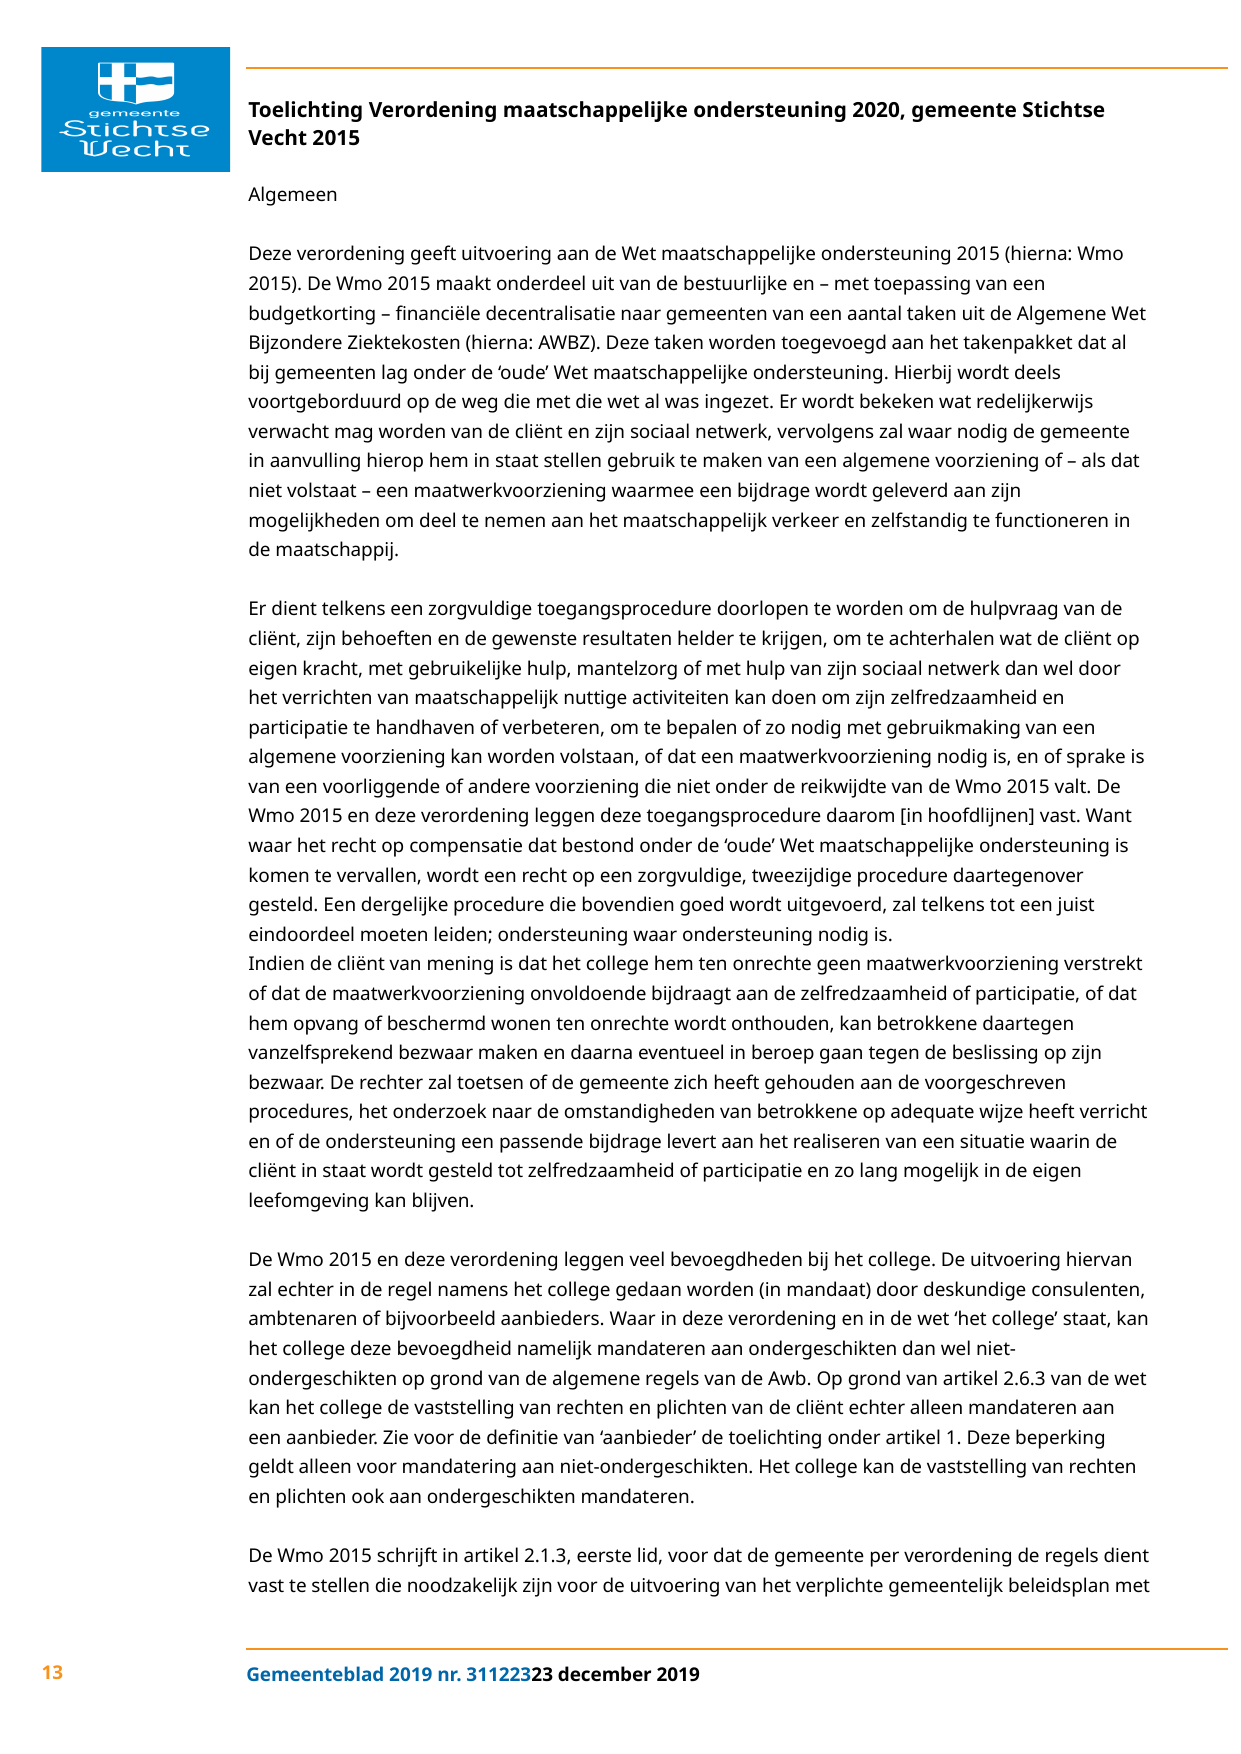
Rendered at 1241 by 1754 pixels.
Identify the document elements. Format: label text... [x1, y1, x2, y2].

text Indien de cliënt van mening is dat het college hem ten onrechte geen maatwerkvoorziening verstrekt of dat de maatwerkvoorziening onvoldoende bijdraagt aan de zelfredzaamheid of participatie, of dat hem opvang of beschermd wonen ten onrechte wordt onthouden, kan betrokkene daartegen vanzelfsprekend bezwaar maken en daarna eventueel in beroep gaan tegen de beslissing op zijn bezwaar. De rechter zal toetsen of de gemeente zich heeft gehouden aan de voorgeschreven procedures, het onderzoek naar de omstandigheden van betrokkene op adequate wijze heeft verricht en of de ondersteuning een passende bijdrage levert aan het realiseren van een situatie waarin de cliënt in staat wordt gesteld tot zelfredzaamheid of participatie en zo lang mogelijk in de eigen leefomgeving kan blijven. [248, 951, 1152, 1213]
text De Wmo 2015 schrijft in artikel 2.1.3, eerste lid, voor dat de gemeente per verordening de regels dient vast te stellen die noodzakelijk zijn voor de uitvoering van het verplichte gemeentelijk beleidsplan met [248, 1542, 1152, 1597]
picture [99, 63, 135, 101]
text Algemeen [248, 181, 1152, 207]
text Deze verordening geeft uitvoering aan de Wet maatschappelijke ondersteuning 2015 (hierna: Wmo 2015). De Wmo 2015 maakt onderdeel uit van de bestuurlijke en – met toepassing van een budgetkorting – financiële decentralisatie naar gemeenten van een aantal taken uit de Algemene Wet Bijzondere Ziektekosten (hierna: AWBZ). Deze taken worden toegevoegd aan het takenpakket dat al bij gemeenten lag onder de ‘oude’ Wet maatschappelijke ondersteuning. Hierbij wordt deels voortgeborduurd op de weg die met die wet al was ingezet. Er wordt bekeken wat redelijkerwijs verwacht mag worden van de cliënt en zijn sociaal netwerk, vervolgens zal waar nodig de gemeente in aanvulling hierop hem in staat stellen gebruik te maken van een algemene voorziening of – als dat niet volstaat – een maatwerkvoorziening waarmee een bijdrage wordt geleverd aan zijn mogelijkheden om deel te nemen aan het maatschappelijk verkeer en zelfstandig te functioneren in de maatschappij. [248, 241, 1152, 562]
picture [137, 63, 174, 103]
text Er dient telkens een zorgvuldige toegangsprocedure doorlopen te worden om de hulpvraag van de cliënt, zijn behoeften en de gewenste resultaten helder te krijgen, om te achterhalen wat de cliënt op eigen kracht, met gebruikelijke hulp, mantelzorg of met hulp van zijn sociaal netwerk dan wel door het verrichten van maatschappelijk nuttige activiteiten kan doen om zijn zelfredzaamheid en participatie te handhaven of verbeteren, om te bepalen of zo nodig met gebruikmaking van een algemene voorziening kan worden volstaan, of dat een maatwerkvoorziening nodig is, en of sprake is van een voorliggende of andere voorziening die niet onder de reikwijdte van de Wmo 2015 valt. De Wmo 2015 en deze verordening leggen deze toegangsprocedure daarom [in hoofdlijnen] vast. Want waar het recht op compensatie dat bestond onder de ‘oude’ Wet maatschappelijke ondersteuning is komen te vervallen, wordt een recht op een zorgvuldige, tweezijdige procedure daartegenover gesteld. Een dergelijke procedure die bovendien goed wordt uitgevoerd, zal telkens tot een juist eindoordeel moeten leiden; ondersteuning waar ondersteuning nodig is. [248, 596, 1152, 947]
text De Wmo 2015 en deze verordening leggen veel bevoegdheden bij het college. De uitvoering hiervan zal echter in de regel namens het college gedaan worden (in mandaat) door deskundige consulenten, ambtenaren of bijvoorbeeld aanbieders. Waar in deze verordening en in de wet ‘het college’ staat, kan het college deze bevoegdheid namelijk mandateren aan ondergeschikten dan wel niet-ondergeschikten op grond van de algemene regels van de Awb. Op grond van artikel 2.6.3 van de wet kan het college de vaststelling van rechten en plichten van de cliënt echter alleen mandateren aan een aanbieder. Zie voor de definitie van ‘aanbieder’ de toelichting onder artikel 1. Deze beperking geldt alleen voor mandatering aan niet-ondergeschikten. Het college kan de vaststelling van rechten en plichten ook aan ondergeschikten mandateren. [248, 1246, 1152, 1509]
text Toelichting Verordening maatschappelijke ondersteuning 2020, gemeente Stichtse Vecht 2015 [248, 95, 1152, 152]
